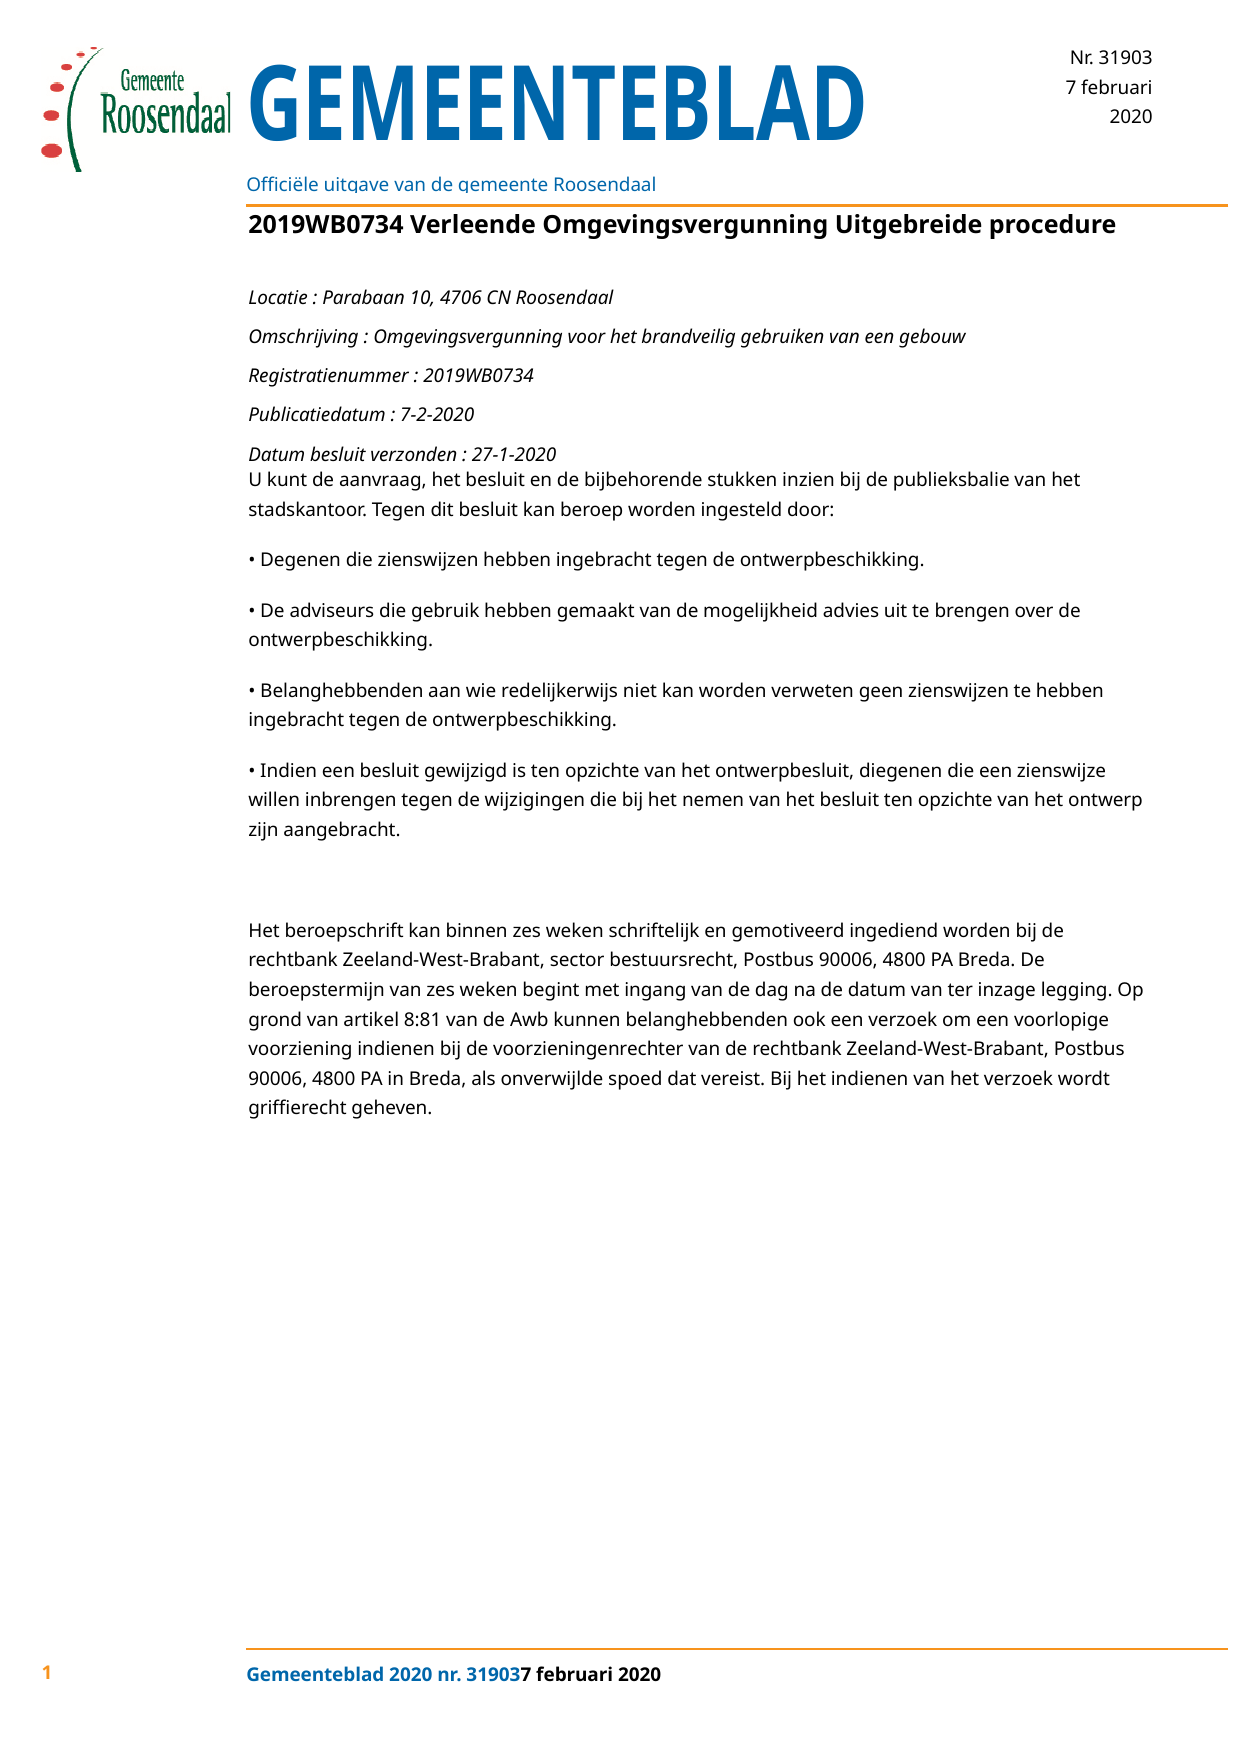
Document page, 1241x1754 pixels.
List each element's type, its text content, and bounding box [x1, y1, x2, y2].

text • Degenen die zienswijzen hebben ingebracht tegen de ontwerpbeschikking. [248, 547, 1152, 572]
text • Indien een besluit gewijzigd is ten opzichte van het ontwerpbesluit, diegenen die een zienswijze willen inbrengen tegen de wijzigingen die bij het nemen van het besluit ten opzichte van het ontwerp zijn aangebracht. [248, 757, 1152, 842]
text Datum besluit verzonden : 27-1-2020 [248, 441, 1152, 467]
text Publicatiedatum : 7-2-2020 [248, 402, 1152, 427]
picture [41, 47, 231, 172]
text Omschrijving : Omgevingsvergunning voor het brandveilig gebruiken van een gebouw [248, 323, 1152, 349]
text • Belanghebbenden aan wie redelijkerwijs niet kan worden verweten geen zienswijzen te hebben ingebracht tegen de ontwerpbeschikking. [248, 677, 1152, 732]
text Locatie : Parabaan 10, 4706 CN Roosendaal [248, 284, 1152, 309]
text Het beroepschrift kan binnen zes weken schriftelijk en gemotiveerd ingediend worden bij de rechtbank Zeeland-West-Brabant, sector bestuursrecht, Postbus 90006, 4800 PA Breda. De beroepstermijn van zes weken begint met ingang van de dag na de datum van ter inzage legging. Op grond van artikel 8:81 van de Awb kunnen belanghebbenden ook een verzoek om een voorlopige voorziening indienen bij de voorzieningenrechter van de rechtbank Zeeland-West-Brabant, Postbus 90006, 4800 PA in Breda, als onverwijlde spoed dat vereist. Bij het indienen van het verzoek wordt griffierecht geheven. [248, 917, 1152, 1120]
text Registratienummer : 2019WB0734 [248, 362, 1152, 388]
text U kunt de aanvraag, het besluit en de bijbehorende stukken inzien bij de publieksbalie van het stadskantoor. Tegen dit besluit kan beroep worden ingesteld door: [248, 467, 1152, 522]
text 2019WB0734 Verleende Omgevingsvergunning Uitgebreide procedure [248, 207, 1152, 241]
text • De adviseurs die gebruik hebben gemaakt van de mogelijkheid advies uit te brengen over de ontwerpbeschikking. [248, 597, 1152, 652]
